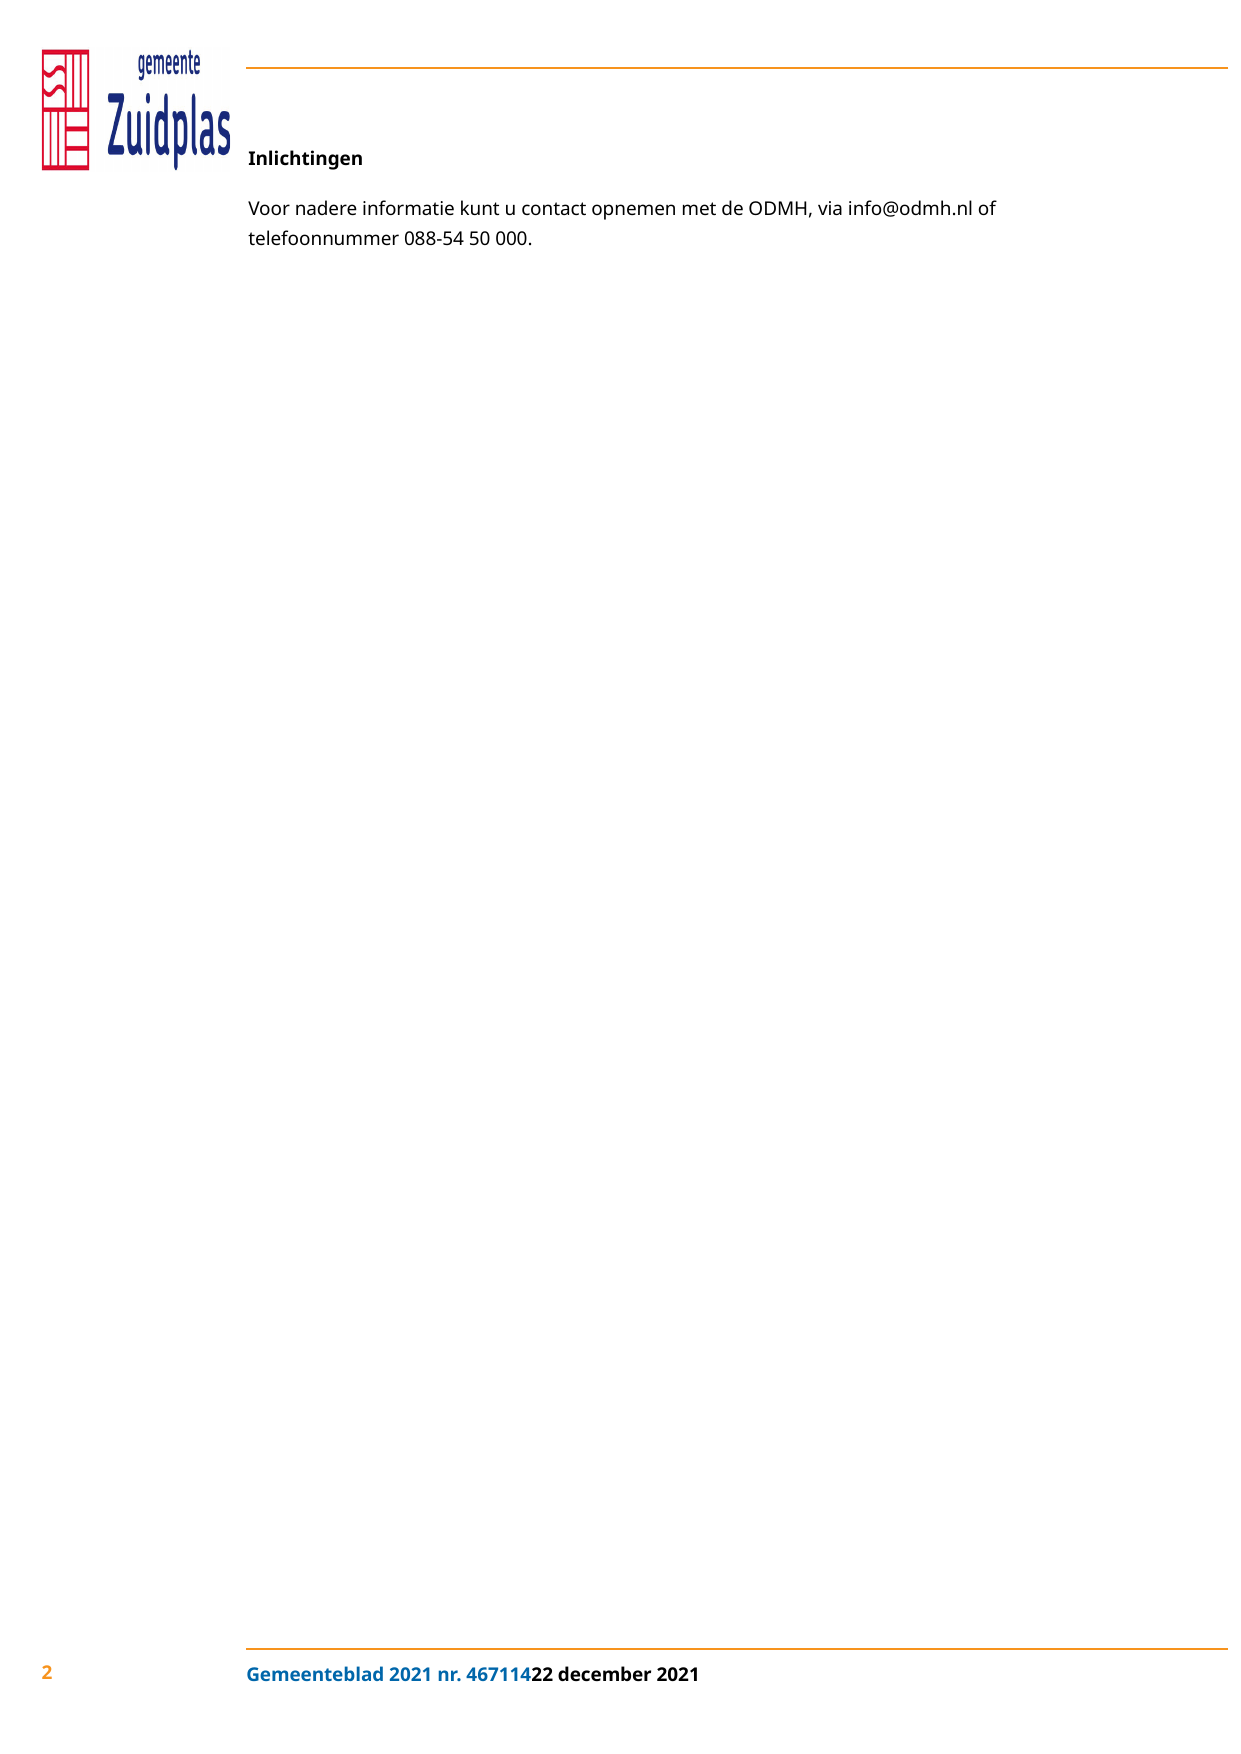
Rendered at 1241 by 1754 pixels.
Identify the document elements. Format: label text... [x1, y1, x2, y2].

picture [41, 47, 231, 172]
text Inlichtingen [248, 145, 1152, 171]
text Voor nadere informatie kunt u contact opnemen met de ODMH, via info@odmh.nl of telefoonnummer 088-54 50 000. [248, 196, 1152, 251]
